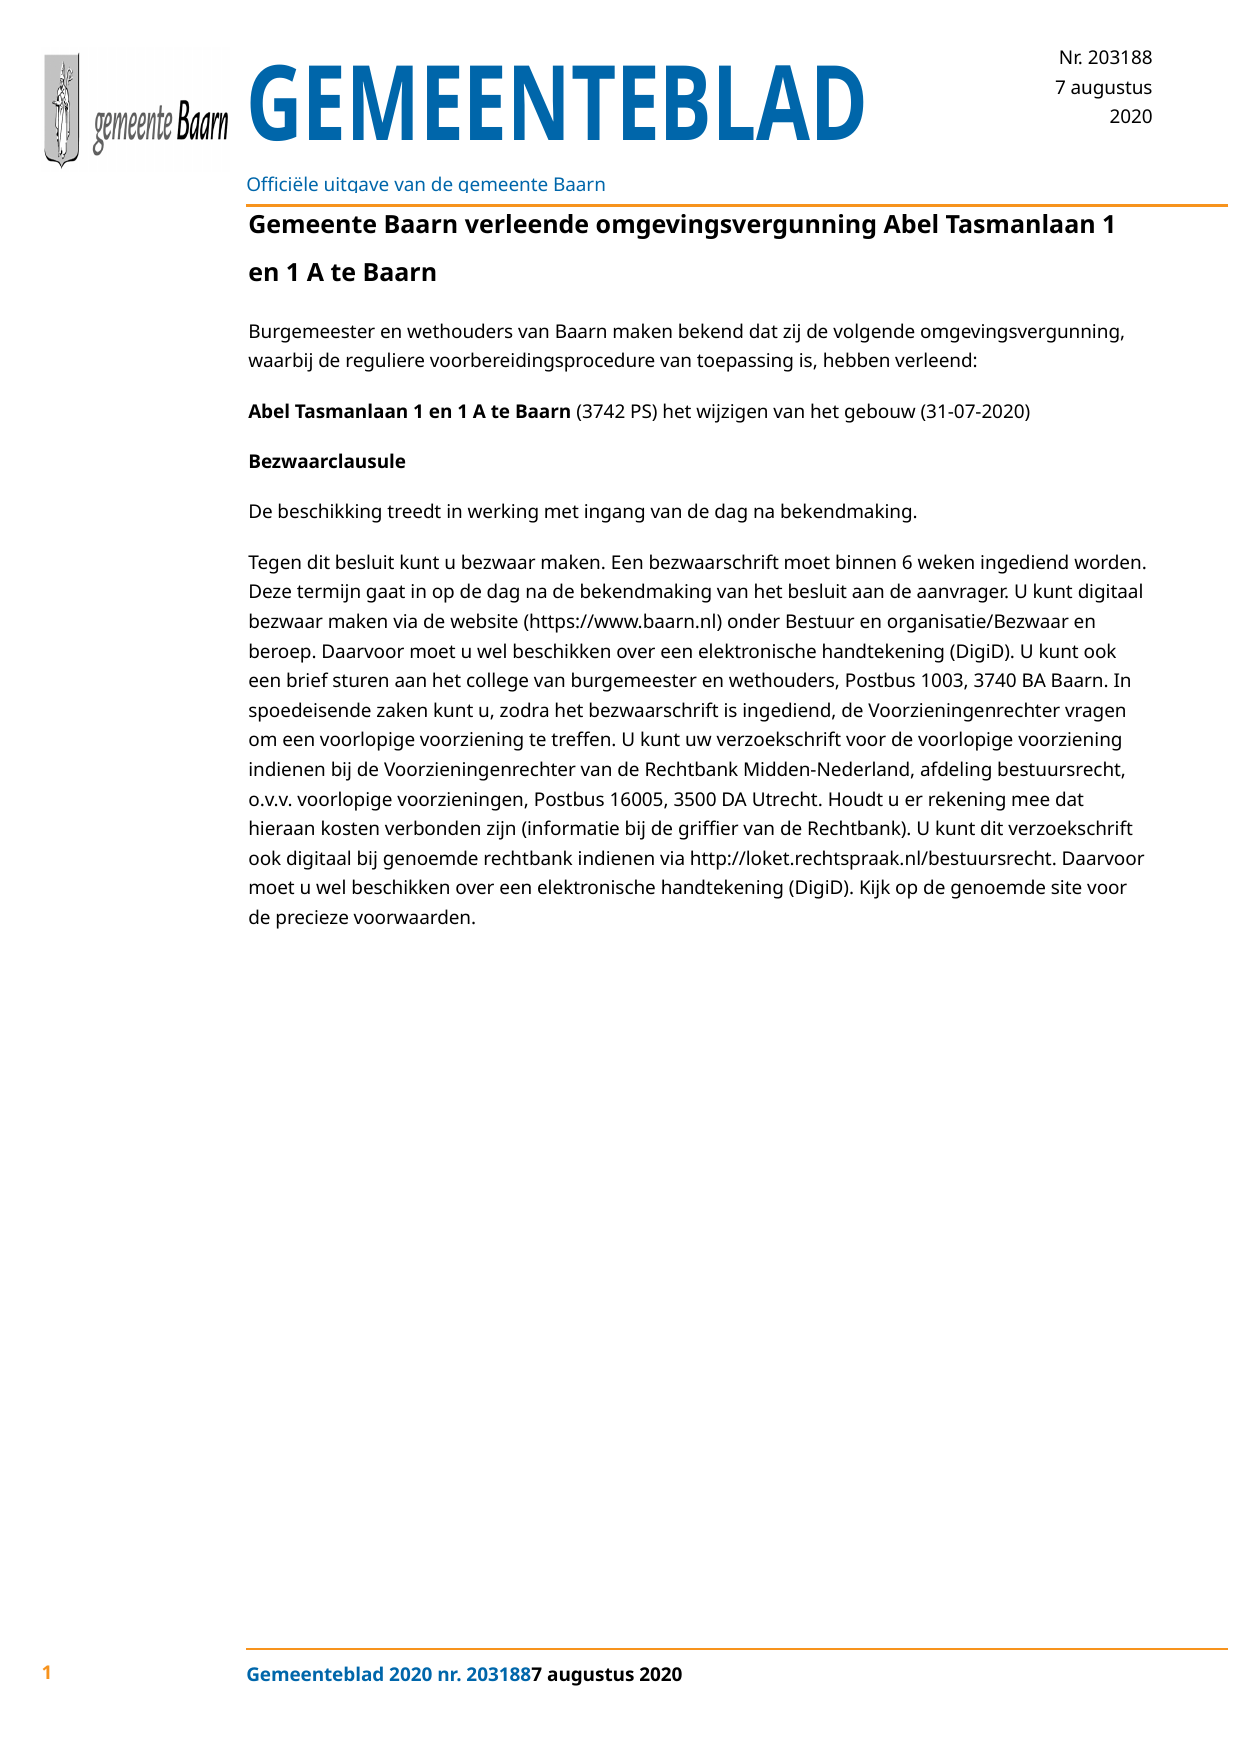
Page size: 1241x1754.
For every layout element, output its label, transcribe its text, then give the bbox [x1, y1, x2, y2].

picture [41, 47, 231, 172]
text De beschikking treedt in werking met ingang van de dag na bekendmaking. [248, 499, 1152, 524]
text Gemeente Baarn verleende omgevingsvergunning Abel Tasmanlaan 1 en 1 A te Baarn [248, 207, 1152, 288]
text Burgemeester en wethouders van Baarn maken bekend dat zij de volgende omgevingsvergunning, waarbij de reguliere voorbereidingsprocedure van toepassing is, hebben verleend: [248, 318, 1152, 373]
text Bezwaarclausule [248, 448, 1152, 474]
text Tegen dit besluit kunt u bezwaar maken. Een bezwaarschrift moet binnen 6 weken ingediend worden. Deze termijn gaat in op de dag na de bekendmaking van het besluit aan de aanvrager. U kunt digitaal bezwaar maken via de website (https://www.baarn.nl) onder Bestuur en organisatie/Bezwaar en beroep. Daarvoor moet u wel beschikken over een elektronische handtekening (DigiD). U kunt ook een brief sturen aan het college van burgemeester en wethouders, Postbus 1003, 3740 BA Baarn. In spoedeisende zaken kunt u, zodra het bezwaarschrift is ingediend, de Voorzieningenrechter vragen om een voorlopige voorziening te treffen. U kunt uw verzoekschrift voor de voorlopige voorziening indienen bij de Voorzieningenrechter van de Rechtbank Midden-Nederland, afdeling bestuursrecht, o.v.v. voorlopige voorzieningen, Postbus 16005, 3500 DA Utrecht. Houdt u er rekening mee dat hieraan kosten verbonden zijn (informatie bij de griffier van de Rechtbank). U kunt dit verzoekschrift ook digitaal bij genoemde rechtbank indienen via http://loket.rechtspraak.nl/bestuursrecht. Daarvoor moet u wel beschikken over een elektronische handtekening (DigiD). Kijk op de genoemde site voor de precieze voorwaarden. [248, 549, 1152, 930]
text Abel Tasmanlaan 1 en 1 A te Baarn (3742 PS) het wijzigen van het gebouw (31-07-2020) [248, 398, 1152, 424]
